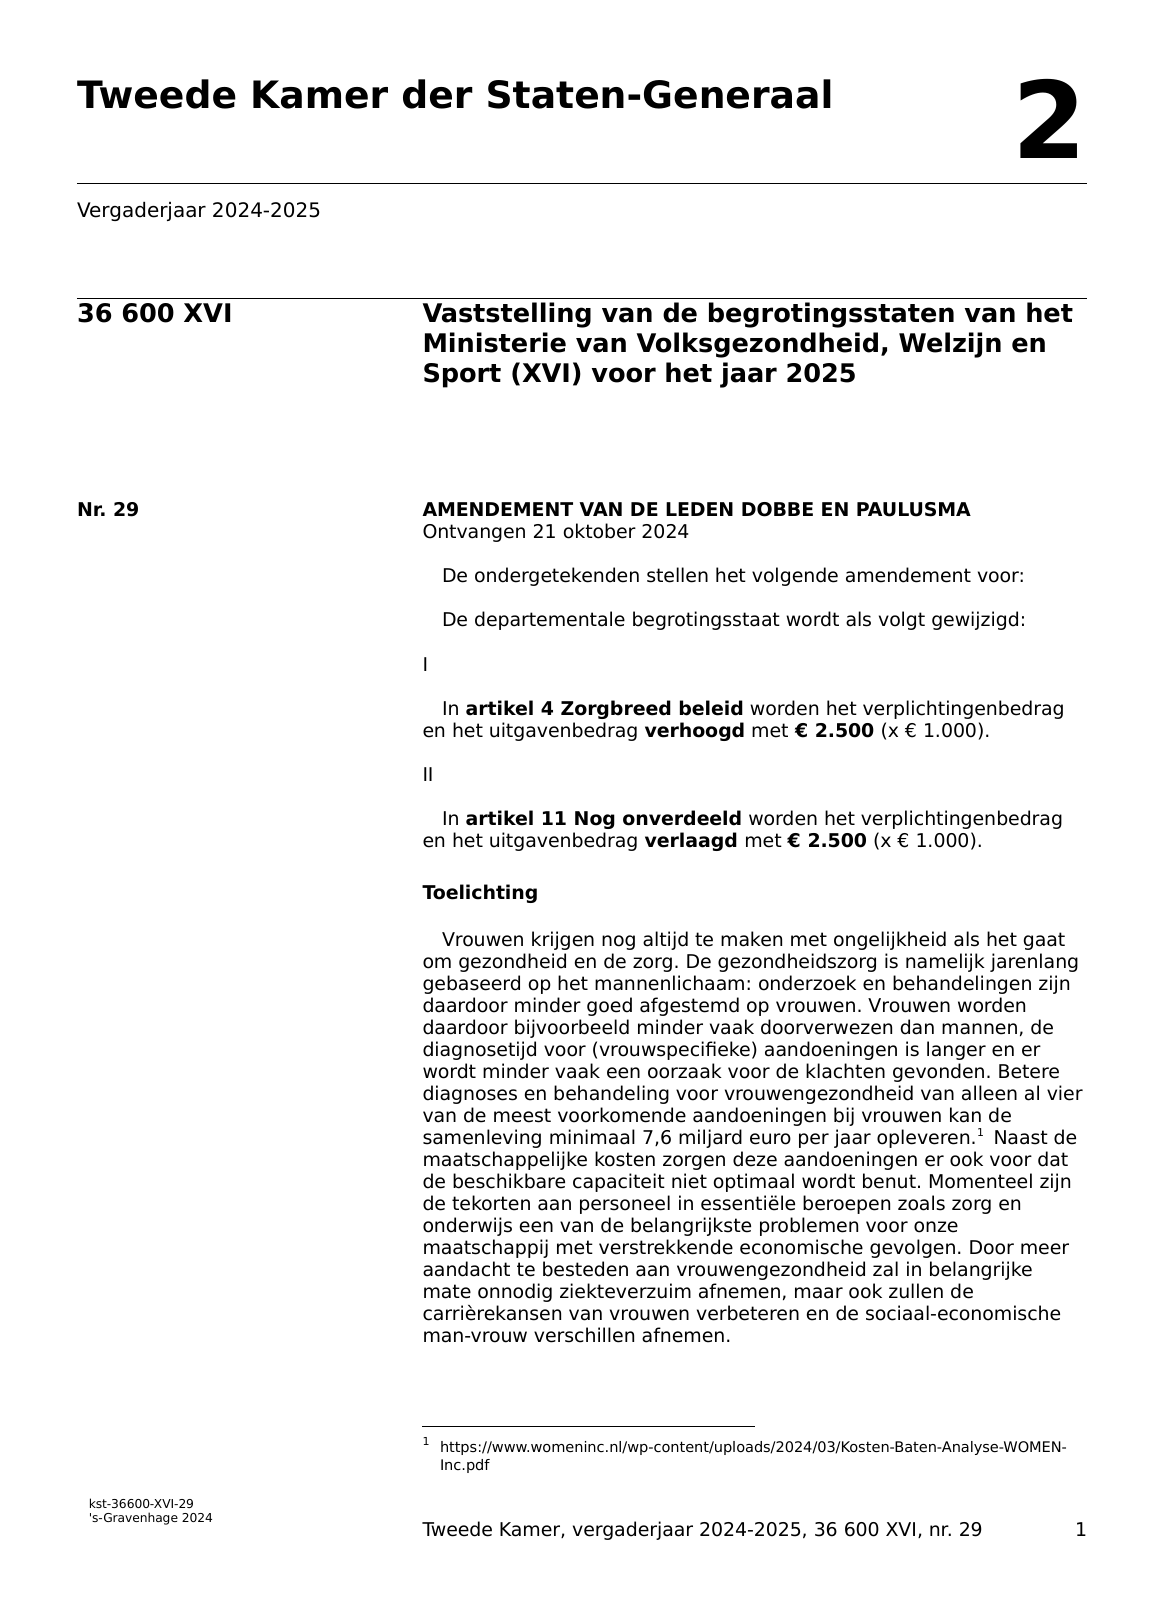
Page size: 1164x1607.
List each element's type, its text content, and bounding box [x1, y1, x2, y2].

text https://www.womeninc.nl/wp-content/uploads/2024/03/Kosten-Baten-Analyse-WOMEN-Inc.pdf [422, 1435, 1087, 1474]
text De ondergetekenden stellen het volgende amendement voor: [422, 565, 1087, 587]
text De departementale begrotingsstaat wordt als volgt gewijzigd: [422, 609, 1087, 631]
subtitle Toelichting [422, 882, 1087, 904]
text In artikel 4 Zorgbreed beleid worden het verplichtingenbedrag en het uitgavenbedrag verhoogd met € 2.500 (x € 1.000). [422, 698, 1087, 742]
text 's-Gravenhage 2024 [88, 1511, 323, 1525]
text Ontvangen 21 oktober 2024 [422, 521, 1087, 543]
text II [422, 764, 1087, 786]
text kst-36600-XVI-29 [88, 1497, 323, 1511]
subtitle Nr. 29 AMENDEMENT VAN DE LEDEN DOBBE EN PAULUSMA [77, 499, 1087, 521]
text In artikel 11 Nog onverdeeld worden het verplichtingenbedrag en het uitgavenbedrag verlaagd met € 2.500 (x € 1.000). [422, 808, 1087, 852]
text I [422, 653, 1087, 676]
table_cell Vergaderjaar 2024-2025 [77, 184, 1087, 298]
subtitle 36 600 XVI Vaststelling van de begrotingsstaten van het Ministerie van Volksgezondheid, Welzijn en Sport (XVI) voor het jaar 2025 [77, 299, 1087, 388]
table_header 2 [886, 59, 1087, 183]
text Vrouwen krijgen nog altijd te maken met ongelijkheid als het gaat om gezondheid en de zorg. De gezondheidszorg is namelijk jarenlang gebaseerd op het mannenlichaam: onderzoek en behandelingen zijn daardoor minder goed afgestemd op vrouwen. Vrouwen worden daardoor bijvoorbeeld minder vaak doorverwezen dan mannen, de diagnosetijd voor (vrouwspecifieke) aandoeningen is langer en er wordt minder vaak een oorzaak voor de klachten gevonden. Betere diagnoses en behandeling voor vrouwengezondheid van alleen al vier van de meest voorkomende aandoeningen bij vrouwen kan de samenleving minimaal 7,6 miljard euro per jaar opleveren. Naast de maatschappelijke kosten zorgen deze aandoeningen er ook voor dat de beschikbare capaciteit niet optimaal wordt benut. Momenteel zijn de tekorten aan personeel in essentiële beroepen zoals zorg en onderwijs een van de belangrijkste problemen voor onze maatschappij met verstrekkende economische gevolgen. Door meer aandacht te besteden aan vrouwengezondheid zal in belangrijke mate onnodig ziekteverzuim afnemen, maar ook zullen de carrièrekansen van vrouwen verbeteren en de sociaal-economische man-vrouw verschillen afnemen. [422, 929, 1087, 1347]
table_header Tweede Kamer der Staten-Generaal [77, 59, 886, 183]
